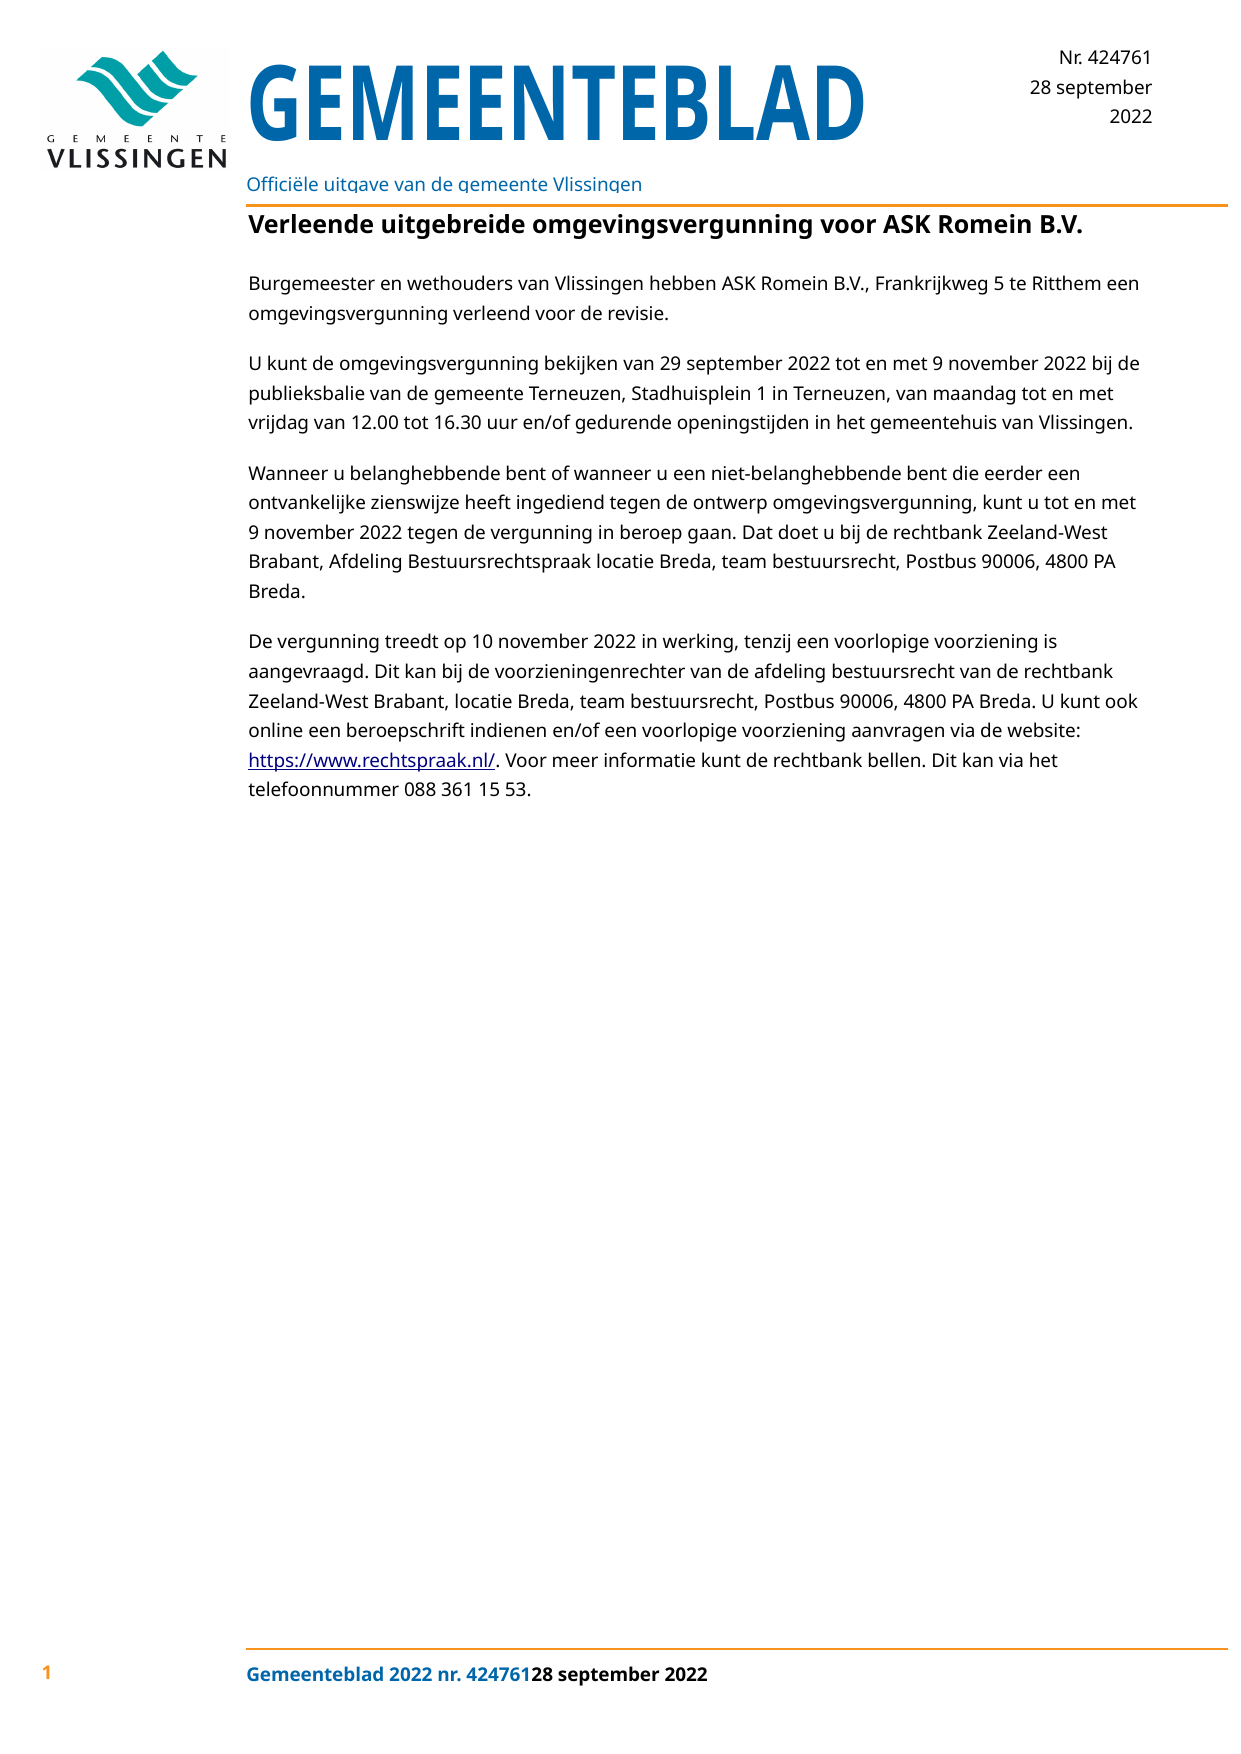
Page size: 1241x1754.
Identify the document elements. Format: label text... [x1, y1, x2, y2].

picture [41, 47, 231, 172]
text Wanneer u belanghebbende bent of wanneer u een niet-belanghebbende bent die eerder een ontvankelijke zienswijze heeft ingediend tegen de ontwerp omgevingsvergunning, kunt u tot en met 9 november 2022 tegen de vergunning in beroep gaan. Dat doet u bij de rechtbank Zeeland-West Brabant, Afdeling Bestuursrechtspraak locatie Breda, team bestuursrecht, Postbus 90006, 4800 PA Breda. [248, 460, 1152, 604]
text Burgemeester en wethouders van Vlissingen hebben ASK Romein B.V., Frankrijkweg 5 te Ritthem een omgevingsvergunning verleend voor de revisie. [248, 270, 1152, 326]
text De vergunning treedt op 10 november 2022 in werking, tenzij een voorlopige voorziening is aangevraagd. Dit kan bij de voorzieningenrechter van de afdeling bestuursrecht van de rechtbank Zeeland-West Brabant, locatie Breda, team bestuursrecht, Postbus 90006, 4800 PA Breda. U kunt ook online een beroepschrift indienen en/of een voorlopige voorziening aanvragen via de website: https://www.rechtspraak.nl/. Voor meer informatie kunt de rechtbank bellen. Dit kan via het telefoonnummer 088 361 15 53. [248, 629, 1152, 802]
text U kunt de omgevingsvergunning bekijken van 29 september 2022 tot en met 9 november 2022 bij de publieksbalie van de gemeente Terneuzen, Stadhuisplein 1 in Terneuzen, van maandag tot en met vrijdag van 12.00 tot 16.30 uur en/of gedurende openingstijden in het gemeentehuis van Vlissingen. [248, 350, 1152, 435]
text Verleende uitgebreide omgevingsvergunning voor ASK Romein B.V. [248, 207, 1152, 241]
